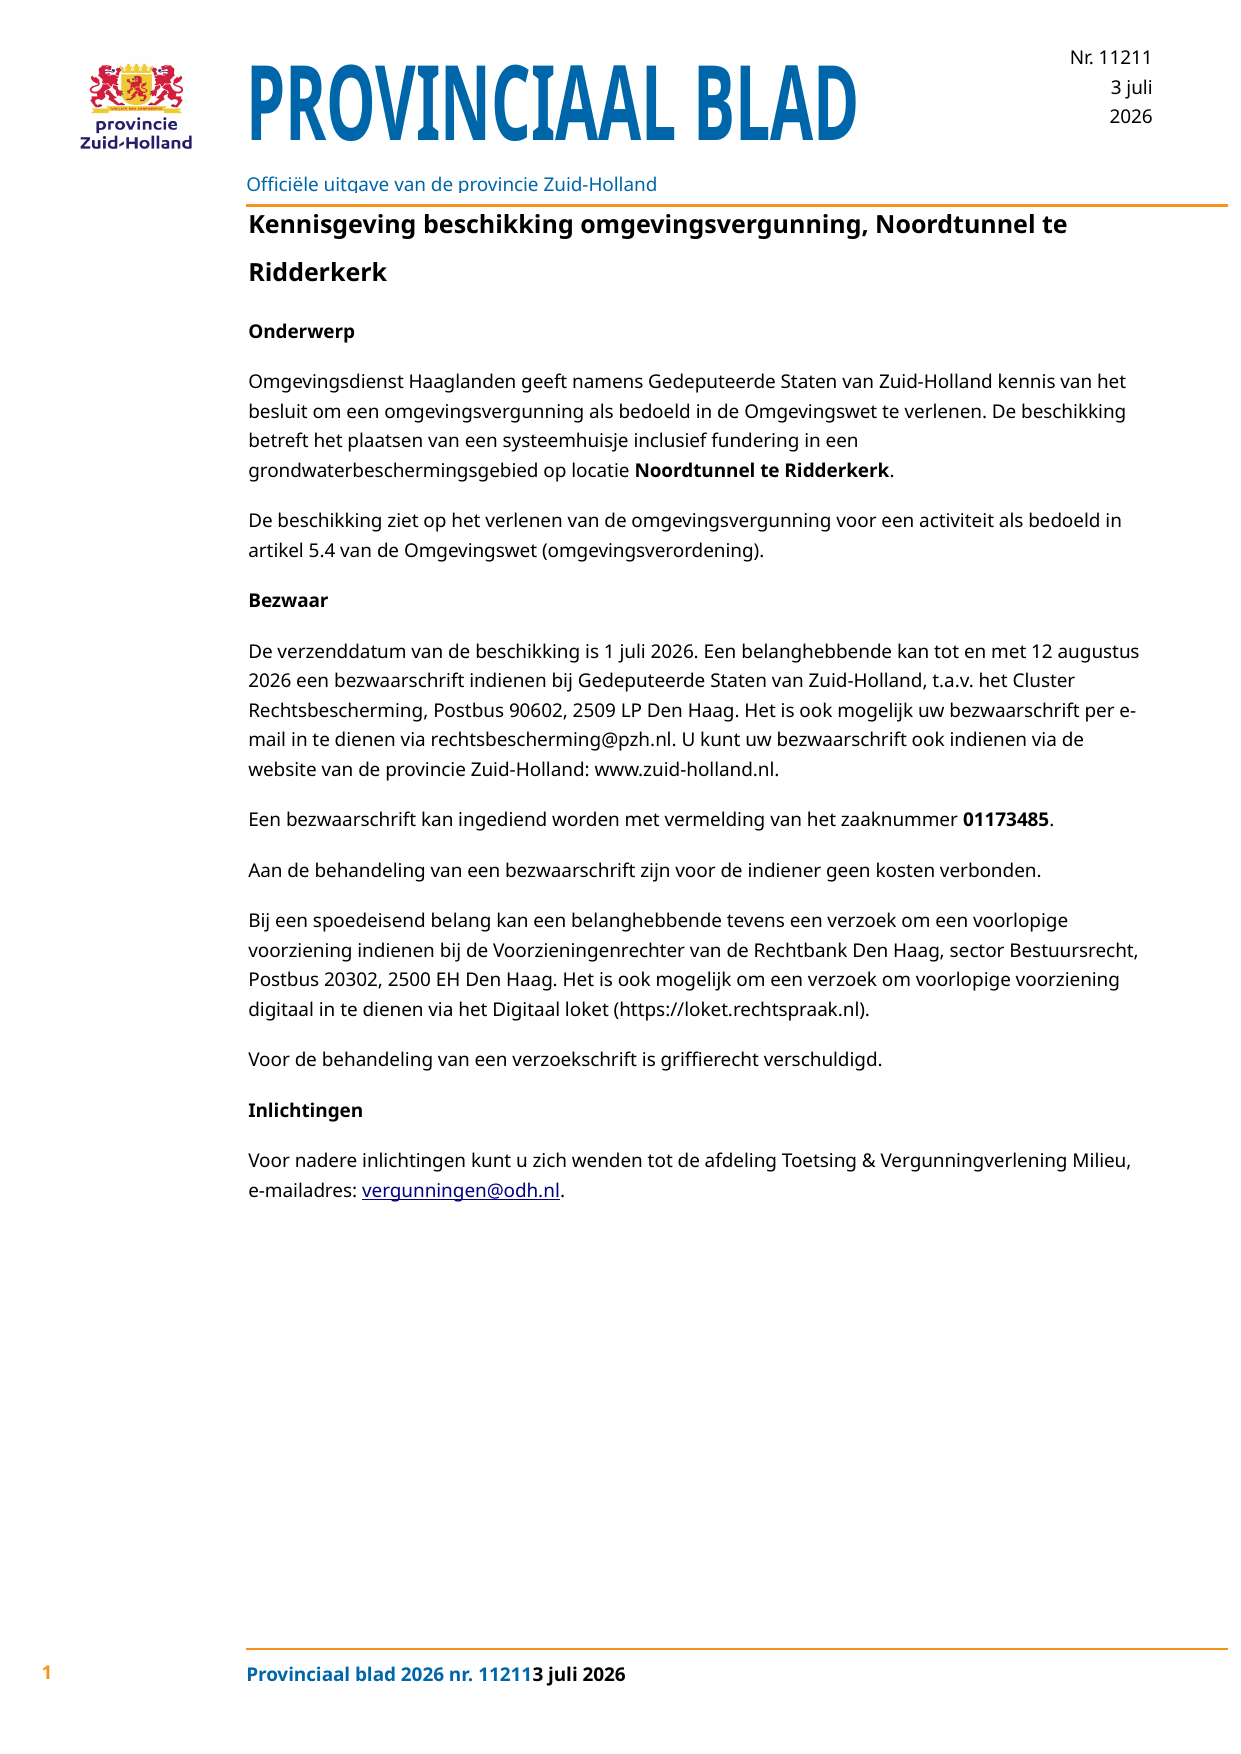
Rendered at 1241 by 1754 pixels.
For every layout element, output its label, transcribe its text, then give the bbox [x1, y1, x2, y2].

text Inlichtingen [248, 1097, 1152, 1123]
text Een bezwaarschrift kan ingediend worden met vermelding van het zaaknummer 01173485. [248, 807, 1152, 832]
text De beschikking ziet op het verlenen van de omgevingsvergunning voor een activiteit als bedoeld in artikel 5.4 van de Omgevingswet (omgevingsverordening). [248, 507, 1152, 563]
text Onderwerp [248, 318, 1152, 344]
text Bij een spoedeisend belang kan een belanghebbende tevens een verzoek om een voorlopige voorziening indienen bij de Voorzieningenrechter van de Rechtbank Den Haag, sector Bestuursrecht, Postbus 20302, 2500 EH Den Haag. Het is ook mogelijk om een verzoek om voorlopige voorziening digitaal in te dienen via het Digitaal loket (https://loket.rechtspraak.nl). [248, 907, 1152, 1022]
picture [41, 47, 231, 172]
text Bezwaar [248, 587, 1152, 613]
text Kennisgeving beschikking omgevingsvergunning, Noordtunnel te Ridderkerk [248, 207, 1152, 288]
text De verzenddatum van de beschikking is 1 juli 2026. Een belanghebbende kan tot en met 12 augustus 2026 een bezwaarschrift indienen bij Gedeputeerde Staten van Zuid-Holland, t.a.v. het Cluster Rechtsbescherming, Postbus 90602, 2509 LP Den Haag. Het is ook mogelijk uw bezwaarschrift per e-mail in te dienen via rechtsbescherming@pzh.nl. U kunt uw bezwaarschrift ook indienen via de website van de provincie Zuid-Holland: www.zuid-holland.nl. [248, 638, 1152, 782]
text Aan de behandeling van een bezwaarschrift zijn voor de indiener geen kosten verbonden. [248, 857, 1152, 883]
text Omgevingsdienst Haaglanden geeft namens Gedeputeerde Staten van Zuid-Holland kennis van het besluit om een omgevingsvergunning als bedoeld in de Omgevingswet te verlenen. De beschikking betreft het plaatsen van een systeemhuisje inclusief fundering in een grondwaterbeschermingsgebied op locatie Noordtunnel te Ridderkerk. [248, 368, 1152, 483]
text Voor de behandeling van een verzoekschrift is griffierecht verschuldigd. [248, 1047, 1152, 1072]
text Voor nadere inlichtingen kunt u zich wenden tot de afdeling Toetsing & Vergunningverlening Milieu, e-mailadres: vergunningen@odh.nl. [248, 1147, 1152, 1203]
